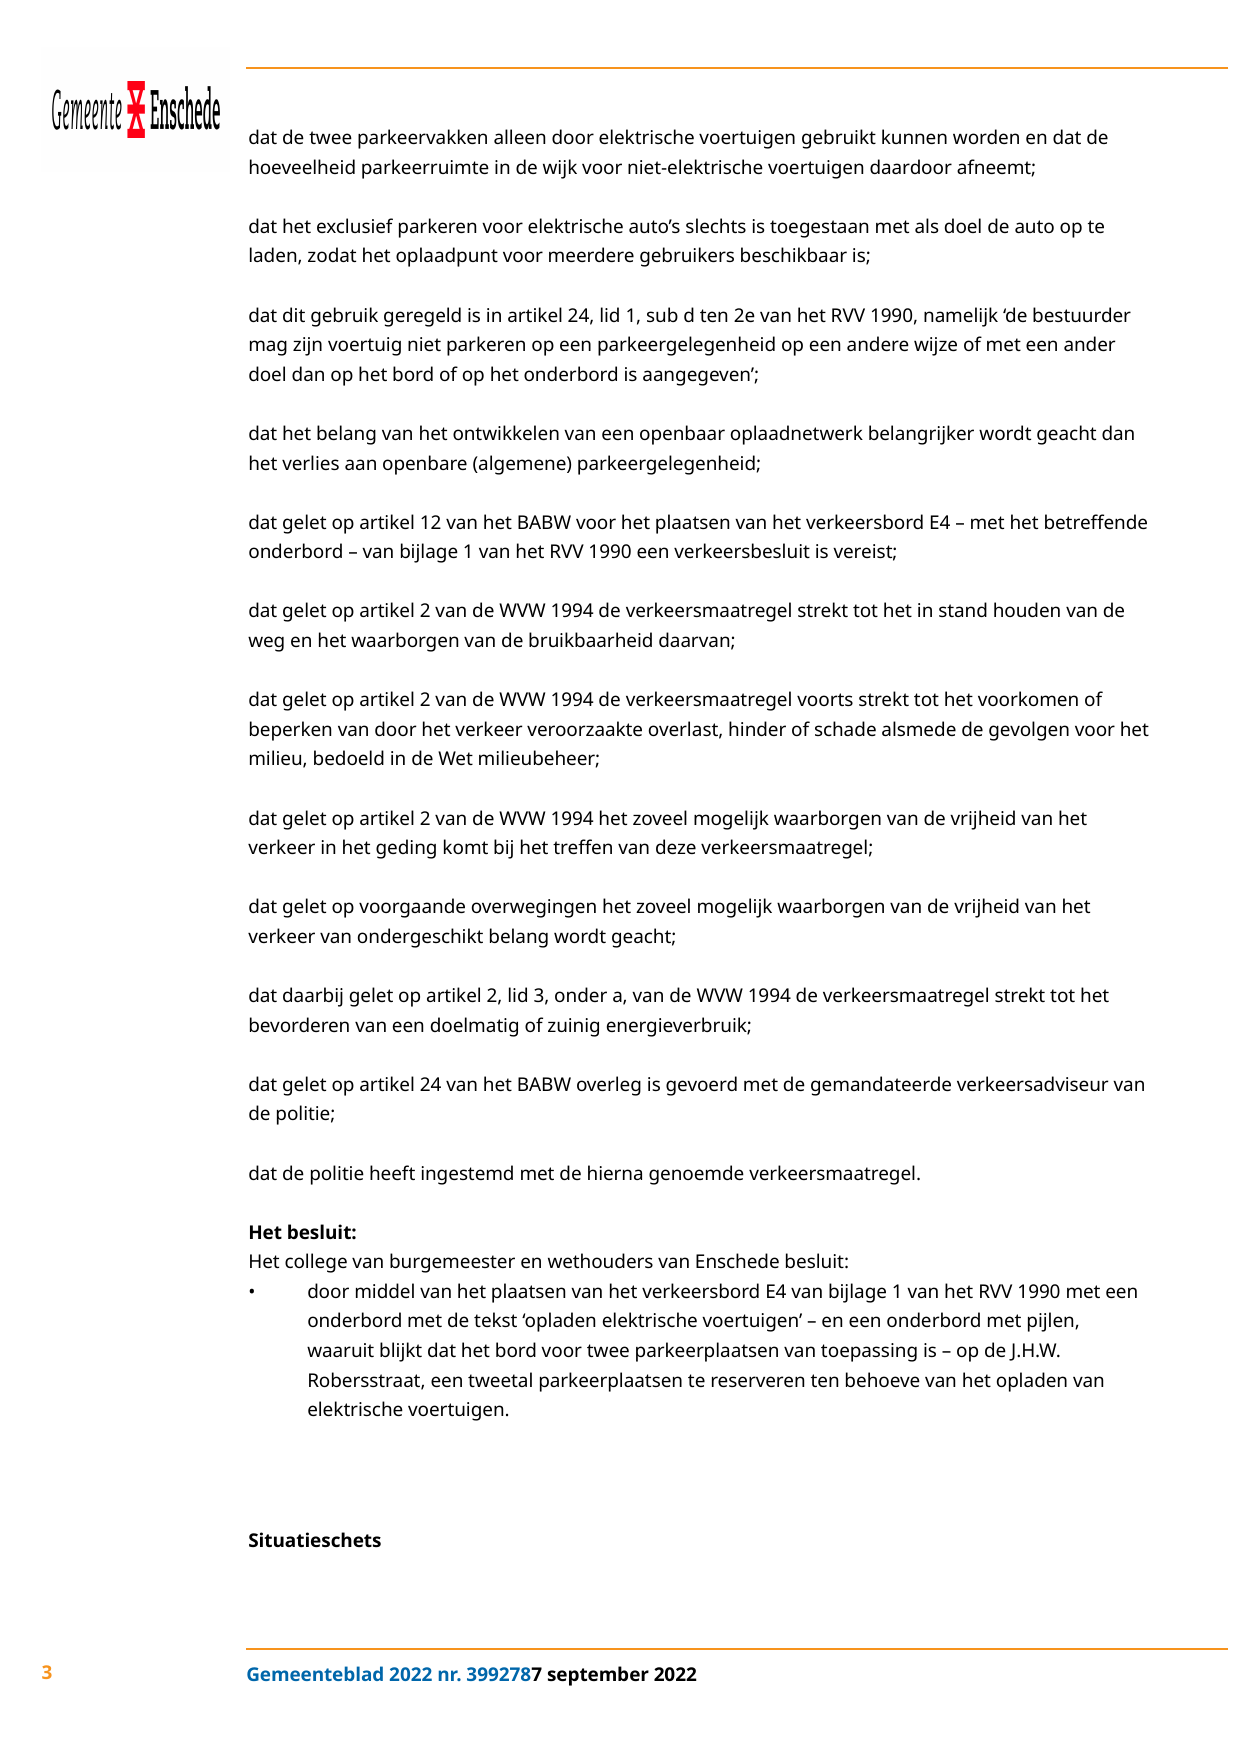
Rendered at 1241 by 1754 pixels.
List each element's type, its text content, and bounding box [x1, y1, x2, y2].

text dat het belang van het ontwikkelen van een openbaar oplaadnetwerk belangrijker wordt geacht dan het verlies aan openbare (algemene) parkeergelegenheid; [248, 420, 1152, 476]
text dat gelet op artikel 12 van het BABW voor het plaatsen van het verkeersbord E4 – met het betreffende onderbord – van bijlage 1 van het RVV 1990 een verkeersbesluit is vereist; [248, 509, 1152, 564]
text dat gelet op artikel 24 van het BABW overleg is gevoerd met de gemandateerde verkeersadviseur van de politie; [248, 1071, 1152, 1126]
text dat dit gebruik geregeld is in artikel 24, lid 1, sub d ten 2e van het RVV 1990, namelijk ‘de bestuurder mag zijn voertuig niet parkeren op een parkeergelegenheid op een andere wijze of met een ander doel dan op het bord of op het onderbord is aangegeven’; [248, 302, 1152, 387]
text dat gelet op artikel 2 van de WVW 1994 de verkeersmaatregel strekt tot het in stand houden van de weg en het waarborgen van de bruikbaarheid daarvan; [248, 598, 1152, 653]
text Het besluit: [248, 1219, 1152, 1245]
text Het college van burgemeester en wethouders van Enschede besluit: [248, 1248, 1152, 1274]
text dat gelet op voorgaande overwegingen het zoveel mogelijk waarborgen van de vrijheid van het verkeer van ondergeschikt belang wordt geacht; [248, 893, 1152, 949]
text dat het exclusief parkeren voor elektrische auto’s slechts is toegestaan met als doel de auto op te laden, zodat het oplaadpunt voor meerdere gebruikers beschikbaar is; [248, 213, 1152, 268]
picture [41, 47, 231, 172]
text dat gelet op artikel 2 van de WVW 1994 het zoveel mogelijk waarborgen van de vrijheid van het verkeer in het geding komt bij het treffen van deze verkeersmaatregel; [248, 805, 1152, 860]
text dat de politie heeft ingestemd met de hierna genoemde verkeersmaatregel. [248, 1160, 1152, 1186]
text Situatieschets [248, 1527, 1152, 1553]
text dat gelet op artikel 2 van de WVW 1994 de verkeersmaatregel voorts strekt tot het voorkomen of beperken van door het verkeer veroorzaakte overlast, hinder of schade alsmede de gevolgen voor het milieu, bedoeld in de Wet milieubeheer; [248, 686, 1152, 771]
list door middel van het plaatsen van het verkeersbord E4 van bijlage 1 van het RVV 1990 met een onderbord met de tekst ‘opladen elektrische voertuigen’ – en een onderbord met pijlen, waaruit blijkt dat het bord voor twee parkeerplaatsen van toepassing is – op de J.H.W. Robersstraat, een tweetal parkeerplaatsen te reserveren ten behoeve van het opladen van elektrische voertuigen. [248, 1278, 1152, 1422]
text dat de twee parkeervakken alleen door elektrische voertuigen gebruikt kunnen worden en dat de hoeveelheid parkeerruimte in de wijk voor niet-elektrische voertuigen daardoor afneemt; [248, 124, 1152, 180]
text dat daarbij gelet op artikel 2, lid 3, onder a, van de WVW 1994 de verkeersmaatregel strekt tot het bevorderen van een doelmatig of zuinig energieverbruik; [248, 982, 1152, 1038]
